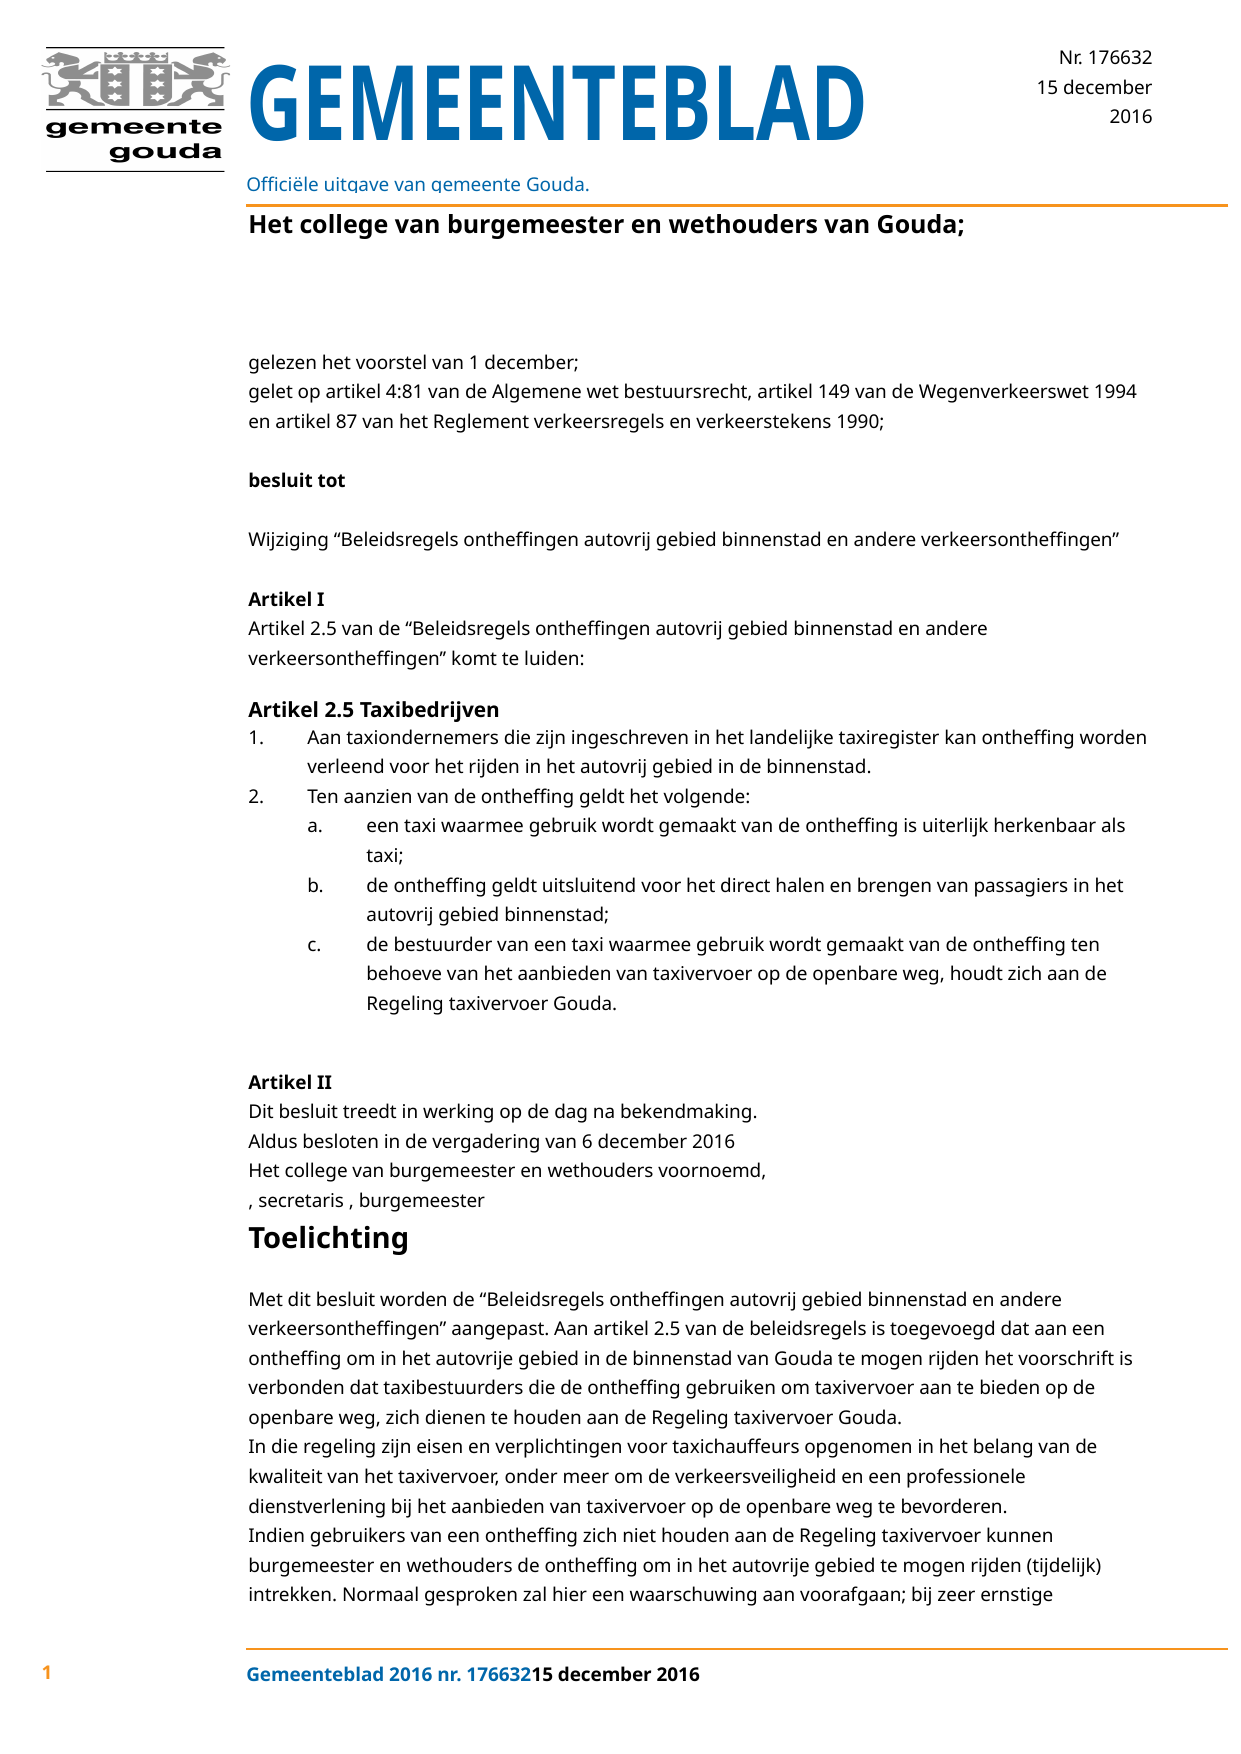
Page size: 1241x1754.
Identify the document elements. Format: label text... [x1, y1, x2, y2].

text Artikel II [248, 1069, 1152, 1095]
list de bestuurder van een taxi waarmee gebruik wordt gemaakt van de ontheffing ten behoeve van het aanbieden van taxivervoer op de openbare weg, houdt zich aan de Regeling taxivervoer Gouda. [307, 931, 1152, 1016]
text Wijziging “Beleidsregels ontheffingen autovrij gebied binnenstad en andere verkeersontheffingen’’ [248, 527, 1152, 552]
text Toelichting [248, 1217, 1152, 1257]
list Aan taxiondernemers die zijn ingeschreven in het landelijke taxiregister kan ontheffing worden verleend voor het rijden in het autovrij gebied in de binnenstad. [248, 724, 1152, 779]
text besluit tot [248, 467, 1152, 493]
text gelet op artikel 4:81 van de Algemene wet bestuursrecht, artikel 149 van de Wegenverkeerswet 1994 en artikel 87 van het Reglement verkeersregels en verkeerstekens 1990; [248, 379, 1152, 434]
text gelezen het voorstel van 1 december; [248, 349, 1152, 375]
text Met dit besluit worden de “Beleidsregels ontheffingen autovrij gebied binnenstad en andere verkeersontheffingen” aangepast. Aan artikel 2.5 van de beleidsregels is toegevoegd dat aan een ontheffing om in het autovrije gebied in de binnenstad van Gouda te mogen rijden het voorschrift is verbonden dat taxibestuurders die de ontheffing gebruiken om taxivervoer aan te bieden op de openbare weg, zich dienen te houden aan de Regeling taxivervoer Gouda. [248, 1286, 1152, 1430]
text In die regeling zijn eisen en verplichtingen voor taxichauffeurs opgenomen in het belang van de kwaliteit van het taxivervoer, onder meer om de verkeersveiligheid en een professionele dienstverlening bij het aanbieden van taxivervoer op de openbare weg te bevorderen. [248, 1434, 1152, 1518]
list de ontheffing geldt uitsluitend voor het direct halen en brengen van passagiers in het autovrij gebied binnenstad; [307, 872, 1152, 927]
text Aldus besloten in de vergadering van 6 december 2016 [248, 1128, 1152, 1154]
text Indien gebruikers van een ontheffing zich niet houden aan de Regeling taxivervoer kunnen burgemeester en wethouders de ontheffing om in het autovrije gebied te mogen rijden (tijdelijk) intrekken. Normaal gesproken zal hier een waarschuwing aan voorafgaan; bij zeer ernstige [248, 1522, 1152, 1607]
picture [41, 47, 231, 172]
text Het college van burgemeester en wethouders voornoemd, [248, 1158, 1152, 1183]
text , secretaris , burgemeester [248, 1187, 1152, 1213]
text Artikel 2.5 van de “Beleidsregels ontheffingen autovrij gebied binnenstad en andere verkeersontheffingen’’ komt te luiden: [248, 615, 1152, 671]
text Artikel 2.5 Taxibedrijven [248, 695, 1152, 724]
text Artikel I [248, 586, 1152, 612]
list Ten aanzien van de ontheffing geldt het volgende: [248, 783, 1152, 809]
list een taxi waarmee gebruik wordt gemaakt van de ontheffing is uiterlijk herkenbaar als taxi; [307, 813, 1152, 868]
text Dit besluit treedt in werking op de dag na bekendmaking. [248, 1098, 1152, 1124]
text Het college van burgemeester en wethouders van Gouda; [248, 207, 1152, 241]
